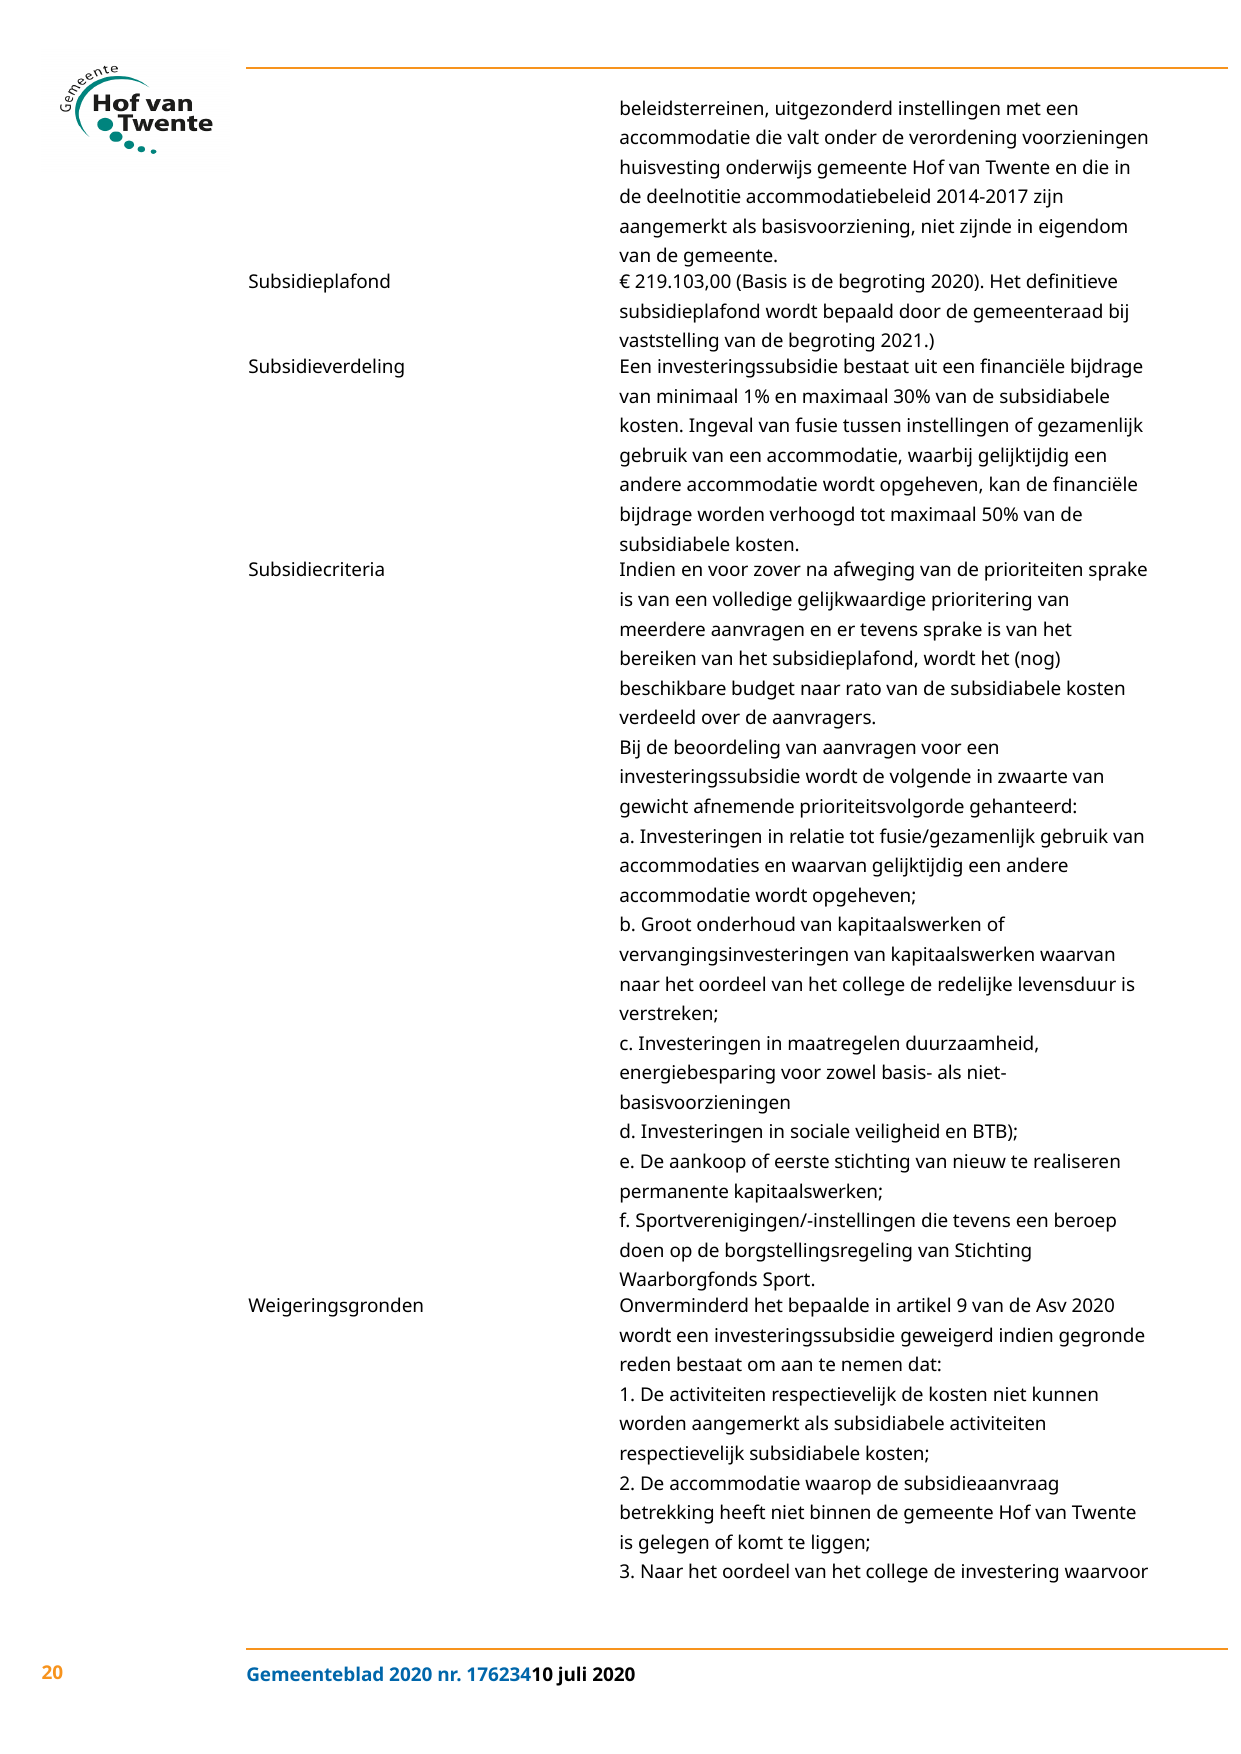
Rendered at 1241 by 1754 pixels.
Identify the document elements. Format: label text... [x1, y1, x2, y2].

table_cell [248, 95, 433, 268]
picture [41, 47, 231, 172]
table_cell Een investeringssubsidie bestaat uit een financiële bijdrage van minimaal 1% en maximaal 30% van de subsidiabele kosten. Ingeval van fusie tussen instellingen of gezamenlijk gebruik van een accommodatie, waarbij gelijktijdig een andere accommodatie wordt opgeheven, kan de financiële bijdrage worden verhoogd tot maximaal 50% van de subsidiabele kosten. [619, 353, 1152, 557]
table_cell Subsidiecriteria [248, 557, 433, 1292]
table_cell Subsidieverdeling [248, 353, 433, 557]
table_cell [434, 353, 619, 557]
table_cell [434, 95, 619, 268]
table_cell € 219.103,00 (Basis is de begroting 2020). Het definitieve subsidieplafond wordt bepaald door de gemeenteraad bij vaststelling van de begroting 2021.) [619, 269, 1152, 353]
table_cell Onverminderd het bepaalde in artikel 9 van de Asv 2020 wordt een investeringssubsidie geweigerd indien gegronde reden bestaat om aan te nemen dat: 1. De activiteiten respectievelijk de kosten niet kunnen worden aangemerkt als subsidiabele activiteiten respectievelijk subsidiabele kosten; 2. De accommodatie waarop de subsidieaanvraag betrekking heeft niet binnen de gemeente Hof van Twente is gelegen of komt te liggen; 3. Naar het oordeel van het college de investering waarvoor [619, 1292, 1152, 1584]
table_cell [434, 269, 619, 353]
table_cell beleidsterreinen, uitgezonderd instellingen met een accommodatie die valt onder de verordening voorzieningen huisvesting onderwijs gemeente Hof van Twente en die in de deelnotitie accommodatiebeleid 2014-2017 zijn aangemerkt als basisvoorziening, niet zijnde in eigendom van de gemeente. [619, 95, 1152, 268]
table_cell Subsidieplafond [248, 269, 433, 353]
table_cell Weigeringsgronden [248, 1292, 433, 1584]
table_cell Indien en voor zover na afweging van de prioriteiten sprake is van een volledige gelijkwaardige prioritering van meerdere aanvragen en er tevens sprake is van het bereiken van het subsidieplafond, wordt het (nog) beschikbare budget naar rato van de subsidiabele kosten verdeeld over de aanvragers. Bij de beoordeling van aanvragen voor een investeringssubsidie wordt de volgende in zwaarte van gewicht afnemende prioriteitsvolgorde gehanteerd: a. Investeringen in relatie tot fusie/gezamenlijk gebruik van accommodaties en waarvan gelijktijdig een andere accommodatie wordt opgeheven; b. Groot onderhoud van kapitaalswerken of vervangingsinvesteringen van kapitaalswerken waarvan naar het oordeel van het college de redelijke levensduur is verstreken; c. Investeringen in maatregelen duurzaamheid, energiebesparing voor zowel basis- als niet-basisvoorzieningen d. Investeringen in sociale veiligheid en BTB); e. De aankoop of eerste stichting van nieuw te realiseren permanente kapitaalswerken; f. Sportverenigingen/-instellingen die tevens een beroep doen op de borgstellingsregeling van Stichting Waarborgfonds Sport. [619, 557, 1152, 1292]
table_cell [434, 1292, 619, 1584]
table_cell [434, 557, 619, 1292]
